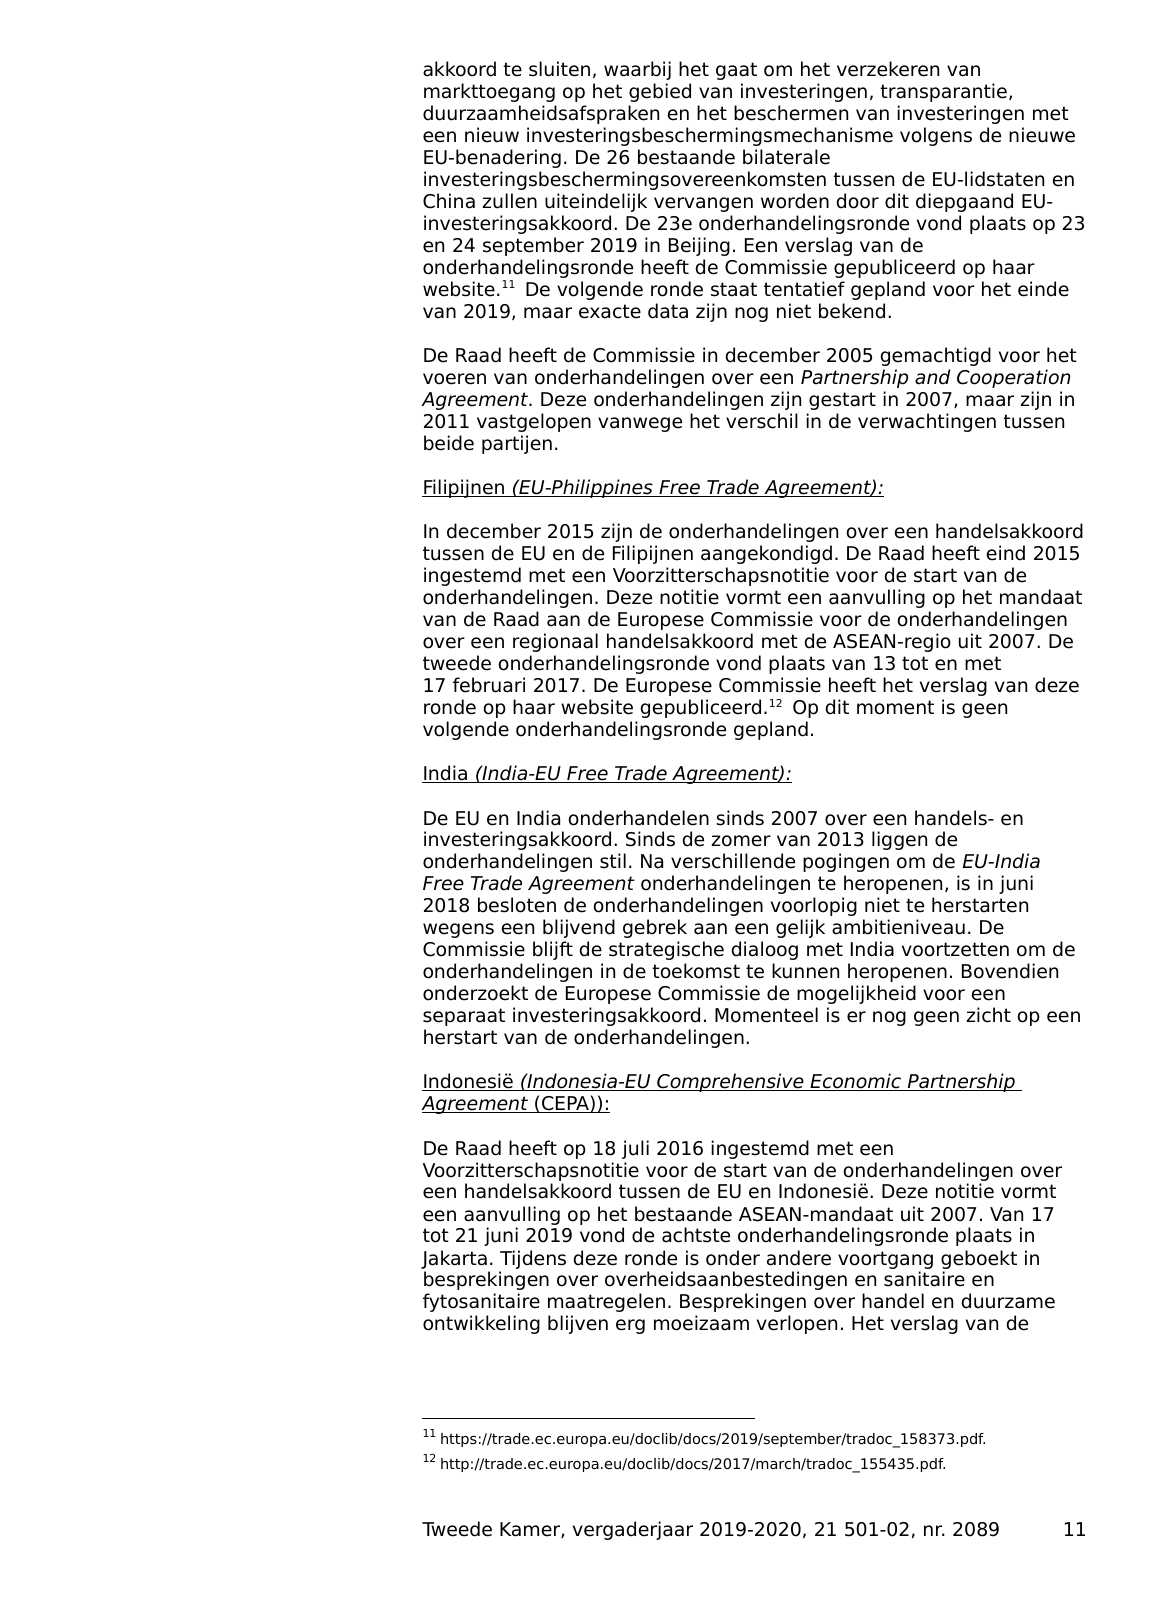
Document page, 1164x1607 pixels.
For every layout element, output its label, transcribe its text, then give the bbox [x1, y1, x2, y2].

text http://trade.ec.europa.eu/doclib/docs/2017/march/tradoc_155435.pdf. [422, 1452, 1087, 1474]
text akkoord te sluiten, waarbij het gaat om het verzekeren van markttoegang op het gebied van investeringen, transparantie, duurzaamheidsafspraken en het beschermen van investeringen met een nieuw investeringsbeschermingsmechanisme volgens de nieuwe EU-benadering. De 26 bestaande bilaterale investeringsbeschermingsovereenkomsten tussen de EU-lidstaten en China zullen uiteindelijk vervangen worden door dit diepgaand EU-investeringsakkoord. De 23e onderhandelingsronde vond plaats op 23 en 24 september 2019 in Beijing. Een verslag van de onderhandelingsronde heeft de Commissie gepubliceerd op haar website. De volgende ronde staat tentatief gepland voor het einde van 2019, maar exacte data zijn nog niet bekend. [422, 59, 1087, 323]
text De Raad heeft de Commissie in december 2005 gemachtigd voor het voeren van onderhandelingen over een Partnership and Cooperation Agreement. Deze onderhandelingen zijn gestart in 2007, maar zijn in 2011 vastgelopen vanwege het verschil in de verwachtingen tussen beide partijen. [422, 345, 1087, 455]
text De Raad heeft op 18 juli 2016 ingestemd met een Voorzitterschapsnotitie voor de start van de onderhandelingen over een handelsakkoord tussen de EU en Indonesië. Deze notitie vormt een aanvulling op het bestaande ASEAN-mandaat uit 2007. Van 17 tot 21 juni 2019 vond de achtste onderhandelingsronde plaats in Jakarta. Tijdens deze ronde is onder andere voortgang geboekt in besprekingen over overheidsaanbestedingen en sanitaire en fytosanitaire maatregelen. Besprekingen over handel en duurzame ontwikkeling blijven erg moeizaam verlopen. Het verslag van de [422, 1137, 1087, 1335]
subtitle Filipijnen (EU-Philippines Free Trade Agreement): [422, 477, 1087, 499]
text In december 2015 zijn de onderhandelingen over een handelsakkoord tussen de EU en de Filipijnen aangekondigd. De Raad heeft eind 2015 ingestemd met een Voorzitterschapsnotitie voor de start van de onderhandelingen. Deze notitie vormt een aanvulling op het mandaat van de Raad aan de Europese Commissie voor de onderhandelingen over een regionaal handelsakkoord met de ASEAN-regio uit 2007. De tweede onderhandelingsronde vond plaats van 13 tot en met 17 februari 2017. De Europese Commissie heeft het verslag van deze ronde op haar website gepubliceerd. Op dit moment is geen volgende onderhandelingsronde gepland. [422, 521, 1087, 741]
subtitle India (India-EU Free Trade Agreement): [422, 763, 1087, 785]
text https://trade.ec.europa.eu/doclib/docs/2019/september/tradoc_158373.pdf. [422, 1427, 1087, 1449]
text De EU en India onderhandelen sinds 2007 over een handels- en investeringsakkoord. Sinds de zomer van 2013 liggen de onderhandelingen stil. Na verschillende pogingen om de EU-India Free Trade Agreement onderhandelingen te heropenen, is in juni 2018 besloten de onderhandelingen voorlopig niet te herstarten wegens een blijvend gebrek aan een gelijk ambitieniveau. De Commissie blijft de strategische dialoog met India voortzetten om de onderhandelingen in de toekomst te kunnen heropenen. Bovendien onderzoekt de Europese Commissie de mogelijkheid voor een separaat investeringsakkoord. Momenteel is er nog geen zicht op een herstart van de onderhandelingen. [422, 807, 1087, 1049]
subtitle Indonesië (Indonesia-EU Comprehensive Economic Partnership Agreement (CEPA)): [422, 1071, 1087, 1115]
